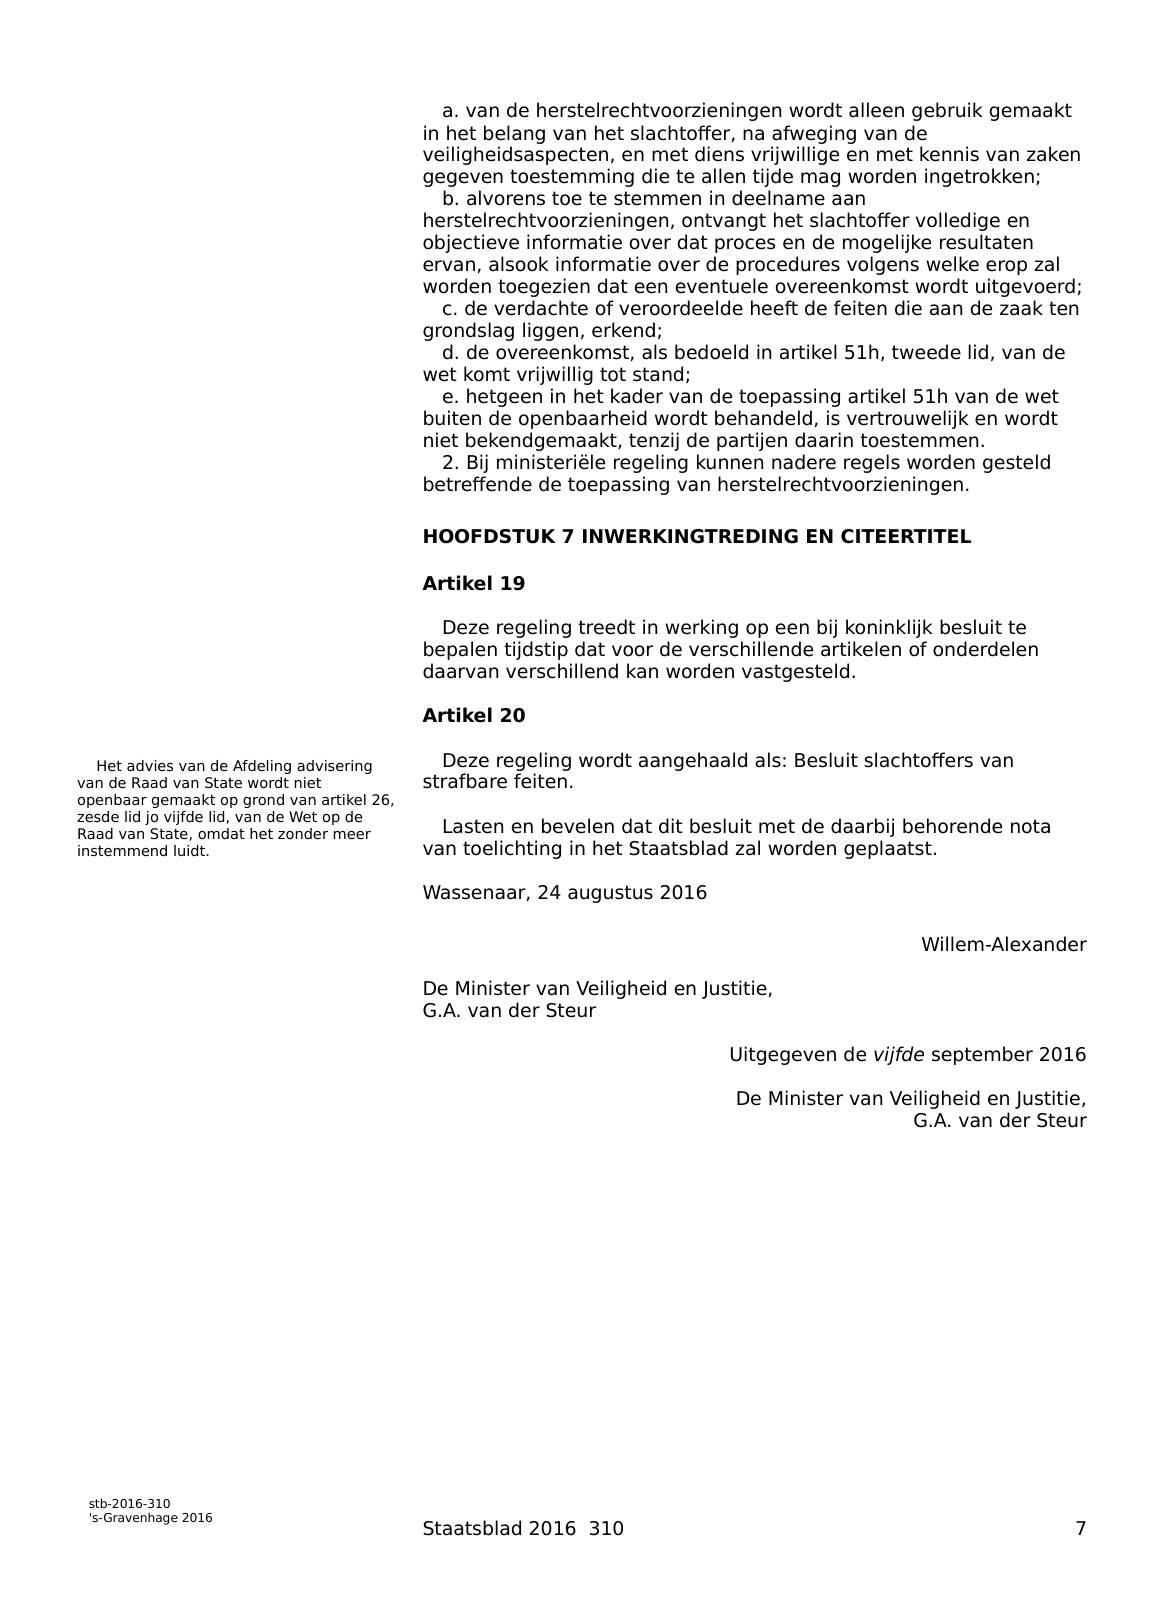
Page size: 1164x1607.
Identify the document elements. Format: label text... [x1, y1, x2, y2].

text Deze regeling wordt aangehaald als: Besluit slachtoffers van strafbare feiten. [422, 749, 1087, 793]
text c. de verdachte of veroordeelde heeft de feiten die aan de zaak ten grondslag liggen, erkend; [422, 298, 1087, 342]
text Lasten en bevelen dat dit besluit met de daarbij behorende nota van toelichting in het Staatsblad zal worden geplaatst. [422, 816, 1087, 859]
text Deze regeling treedt in werking op een bij koninklijk besluit te bepalen tijdstip dat voor de verschillende artikelen of onderdelen daarvan verschillend kan worden vastgesteld. [422, 617, 1087, 683]
text d. de overeenkomst, als bedoeld in artikel 51h, tweede lid, van de wet komt vrijwillig tot stand; [422, 342, 1087, 386]
text b. alvorens toe te stemmen in deelname aan herstelrechtvoorzieningen, ontvangt het slachtoffer volledige en objectieve informatie over dat proces en de mogelijke resultaten ervan, alsook informatie over de procedures volgens welke erop zal worden toegezien dat een eventuele overeenkomst wordt uitgevoerd; [422, 188, 1087, 298]
text De Minister van Veiligheid en Justitie, G.A. van der Steur [422, 1088, 1087, 1132]
text stb-2016-310 [88, 1497, 323, 1511]
text Uitgegeven de vijfde september 2016 [422, 1044, 1087, 1066]
text 2. Bij ministeriële regeling kunnen nadere regels worden gesteld betreffende de toepassing van herstelrechtvoorzieningen. [422, 452, 1087, 496]
text De Minister van Veiligheid en Justitie, G.A. van der Steur [422, 978, 1087, 1022]
text Willem-Alexander [422, 934, 1087, 956]
text a. van de herstelrechtvoorzieningen wordt alleen gebruik gemaakt in het belang van het slachtoffer, na afweging van de veiligheidsaspecten, en met diens vrijwillige en met kennis van zaken gegeven toestemming die te allen tijde mag worden ingetrokken; [422, 100, 1087, 188]
text Het advies van de Afdeling advisering van de Raad van State wordt niet openbaar gemaakt op grond van artikel 26, zesde lid jo vijfde lid, van de Wet op de Raad van State, omdat het zonder meer instemmend luidt. [77, 758, 396, 859]
subtitle Artikel 19 [422, 573, 1087, 595]
text 's-Gravenhage 2016 [88, 1511, 323, 1525]
subtitle Artikel 20 [422, 705, 1087, 727]
text e. hetgeen in het kader van de toepassing artikel 51h van de wet buiten de openbaarheid wordt behandeld, is vertrouwelijk en wordt niet bekendgemaakt, tenzij de partijen daarin toestemmen. [422, 386, 1087, 452]
subtitle HOOFDSTUK 7 INWERKINGTREDING EN CITEERTITEL [422, 526, 1087, 548]
text Wassenaar, 24 augustus 2016 [422, 882, 1087, 904]
